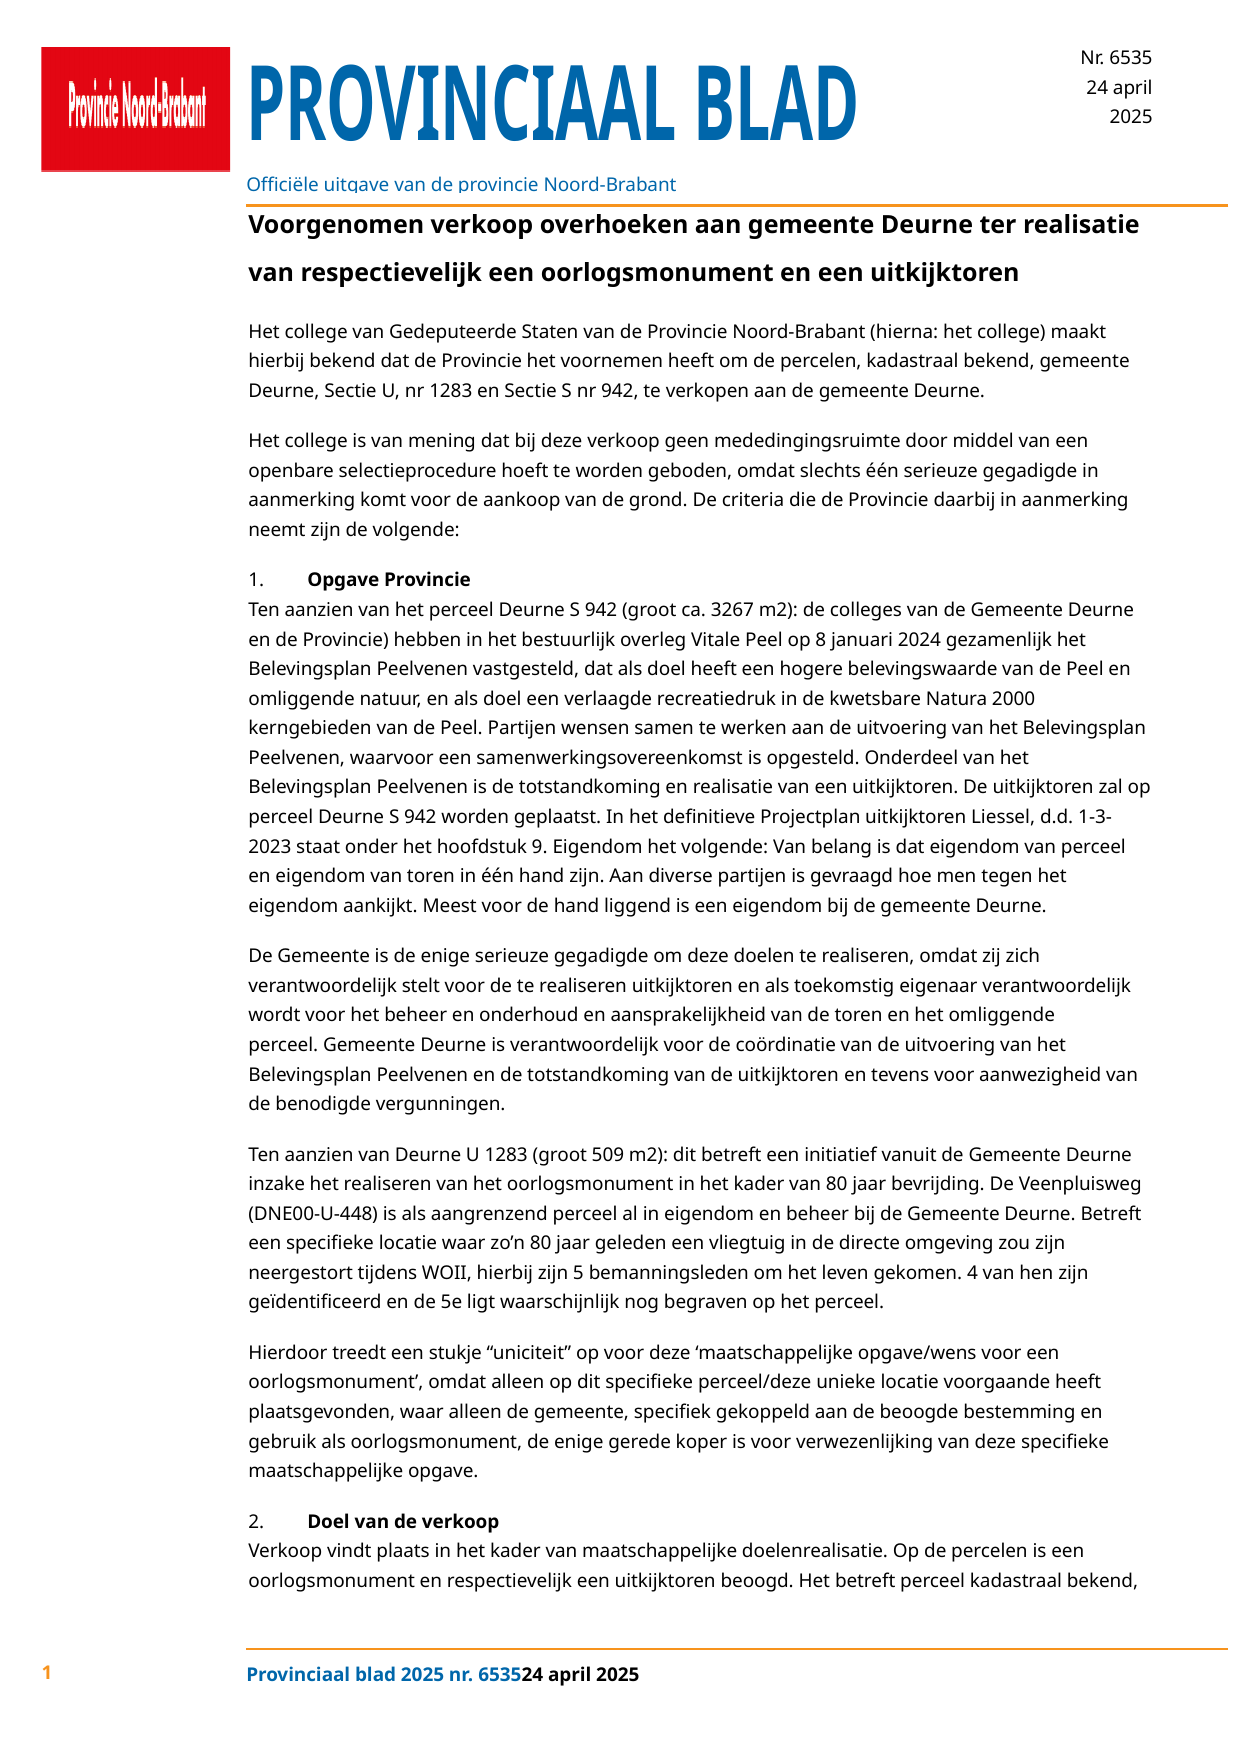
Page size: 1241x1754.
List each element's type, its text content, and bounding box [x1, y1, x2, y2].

picture [41, 47, 231, 172]
text Ten aanzien van het perceel Deurne S 942 (groot ca. 3267 m2): de colleges van de Gemeente Deurne en de Provincie) hebben in het bestuurlijk overleg Vitale Peel op 8 januari 2024 gezamenlijk het Belevingsplan Peelvenen vastgesteld, dat als doel heeft een hogere belevingswaarde van de Peel en omliggende natuur, en als doel een verlaagde recreatiedruk in de kwetsbare Natura 2000 kerngebieden van de Peel. Partijen wensen samen te werken aan de uitvoering van het Belevingsplan Peelvenen, waarvoor een samenwerkingsovereenkomst is opgesteld. Onderdeel van het Belevingsplan Peelvenen is de totstandkoming en realisatie van een uitkijktoren. De uitkijktoren zal op perceel Deurne S 942 worden geplaatst. In het definitieve Projectplan uitkijktoren Liessel, d.d. 1-3-2023 staat onder het hoofdstuk 9. Eigendom het volgende: Van belang is dat eigendom van perceel en eigendom van toren in één hand zijn. Aan diverse partijen is gevraagd hoe men tegen het eigendom aankijkt. Meest voor de hand liggend is een eigendom bij de gemeente Deurne. [248, 596, 1152, 918]
list Doel van de verkoop [248, 1508, 1152, 1534]
text Voorgenomen verkoop overhoeken aan gemeente Deurne ter realisatie van respectievelijk een oorlogsmonument en een uitkijktoren [248, 207, 1152, 288]
text Het college van Gedeputeerde Staten van de Provincie Noord-Brabant (hierna: het college) maakt hierbij bekend dat de Provincie het voornemen heeft om de percelen, kadastraal bekend, gemeente Deurne, Sectie U, nr 1283 en Sectie S nr 942, te verkopen aan de gemeente Deurne. [248, 318, 1152, 403]
text De Gemeente is de enige serieuze gegadigde om deze doelen te realiseren, omdat zij zich verantwoordelijk stelt voor de te realiseren uitkijktoren en als toekomstig eigenaar verantwoordelijk wordt voor het beheer en onderhoud en aansprakelijkheid van de toren en het omliggende perceel. Gemeente Deurne is verantwoordelijk voor de coördinatie van de uitvoering van het Belevingsplan Peelvenen en de totstandkoming van de uitkijktoren en tevens voor aanwezigheid van de benodigde vergunningen. [248, 942, 1152, 1116]
text Ten aanzien van Deurne U 1283 (groot 509 m2): dit betreft een initiatief vanuit de Gemeente Deurne inzake het realiseren van het oorlogsmonument in het kader van 80 jaar bevrijding. De Veenpluisweg (DNE00-U-448) is als aangrenzend perceel al in eigendom en beheer bij de Gemeente Deurne. Betreft een specifieke locatie waar zo’n 80 jaar geleden een vliegtuig in de directe omgeving zou zijn neergestort tijdens WOII, hierbij zijn 5 bemanningsleden om het leven gekomen. 4 van hen zijn geïdentificeerd en de 5e ligt waarschijnlijk nog begraven op het perceel. [248, 1141, 1152, 1314]
text Hierdoor treedt een stukje “uniciteit” op voor deze ‘maatschappelijke opgave/wens voor een oorlogsmonument’, omdat alleen op dit specifieke perceel/deze unieke locatie voorgaande heeft plaatsgevonden, waar alleen de gemeente, specifiek gekoppeld aan de beoogde bestemming en gebruik als oorlogsmonument, de enige gerede koper is voor verwezenlijking van deze specifieke maatschappelijke opgave. [248, 1339, 1152, 1483]
text Verkoop vindt plaats in het kader van maatschappelijke doelenrealisatie. Op de percelen is een oorlogsmonument en respectievelijk een uitkijktoren beoogd. Het betreft perceel kadastraal bekend, [248, 1537, 1152, 1593]
list Opgave Provincie [248, 567, 1152, 592]
text Het college is van mening dat bij deze verkoop geen mededingingsruimte door middel van een openbare selectieprocedure hoeft te worden geboden, omdat slechts één serieuze gegadigde in aanmerking komt voor de aankoop van de grond. De criteria die de Provincie daarbij in aanmerking neemt zijn de volgende: [248, 427, 1152, 542]
